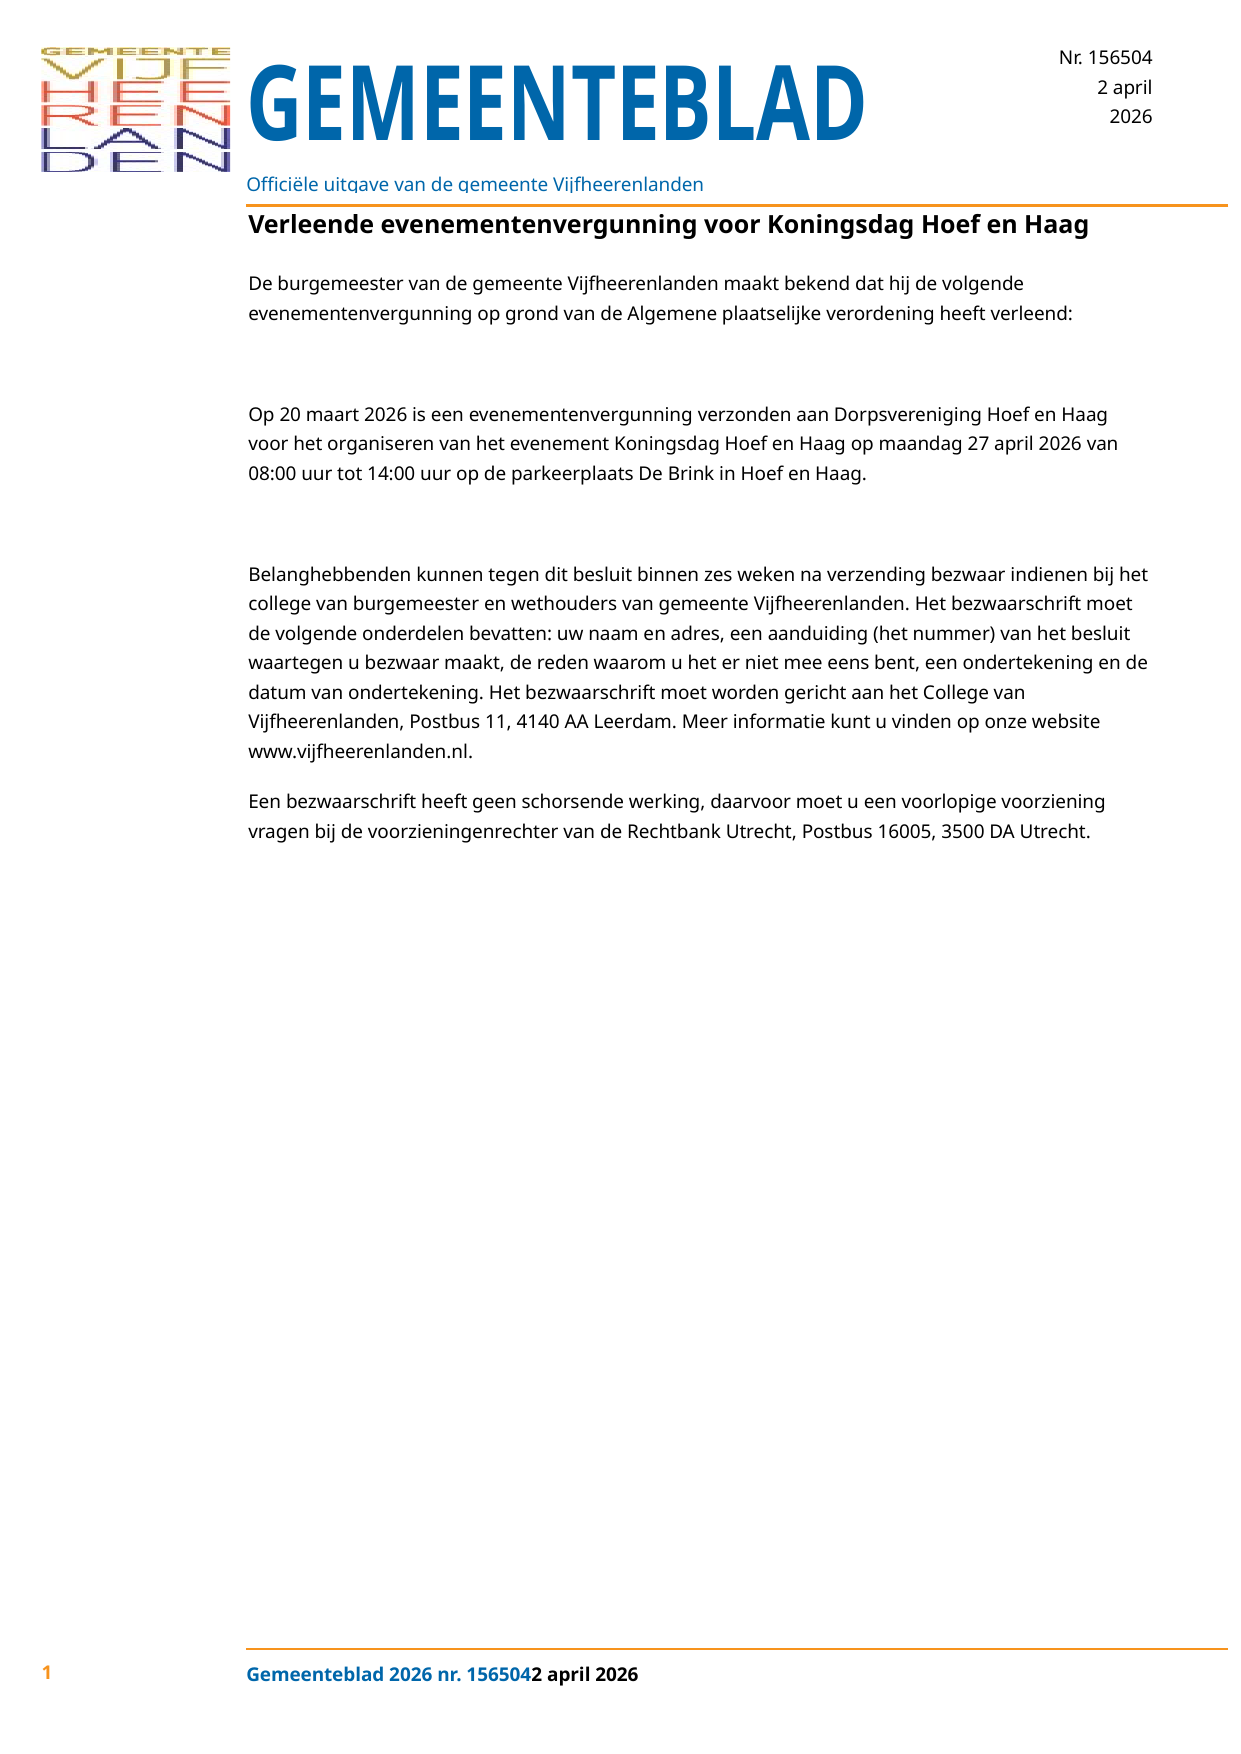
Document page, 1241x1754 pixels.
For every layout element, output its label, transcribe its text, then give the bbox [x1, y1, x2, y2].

text Een bezwaarschrift heeft geen schorsende werking, daarvoor moet u een voorlopige voorziening vragen bij de voorzieningenrechter van de Rechtbank Utrecht, Postbus 16005, 3500 DA Utrecht. [248, 789, 1152, 844]
text Belanghebbenden kunnen tegen dit besluit binnen zes weken na verzending bezwaar indienen bij het college van burgemeester en wethouders van gemeente Vijfheerenlanden. Het bezwaarschrift moet de volgende onderdelen bevatten: uw naam en adres, een aanduiding (het nummer) van het besluit waartegen u bezwaar maakt, de reden waarom u het er niet mee eens bent, een ondertekening en de datum van ondertekening. Het bezwaarschrift moet worden gericht aan het College van Vijfheerenlanden, Postbus 11, 4140 AA Leerdam. Meer informatie kunt u vinden op onze website www.vijfheerenlanden.nl. [248, 561, 1152, 764]
text De burgemeester van de gemeente Vijfheerenlanden maakt bekend dat hij de volgende evenementenvergunning op grond van de Algemene plaatselijke verordening heeft verleend: [248, 270, 1152, 326]
picture [41, 47, 231, 172]
text Verleende evenementenvergunning voor Koningsdag Hoef en Haag [248, 207, 1152, 241]
text Op 20 maart 2026 is een evenementenvergunning verzonden aan Dorpsvereniging Hoef en Haag voor het organiseren van het evenement Koningsdag Hoef en Haag op maandag 27 april 2026 van 08:00 uur tot 14:00 uur op de parkeerplaats De Brink in Hoef en Haag. [248, 401, 1152, 486]
